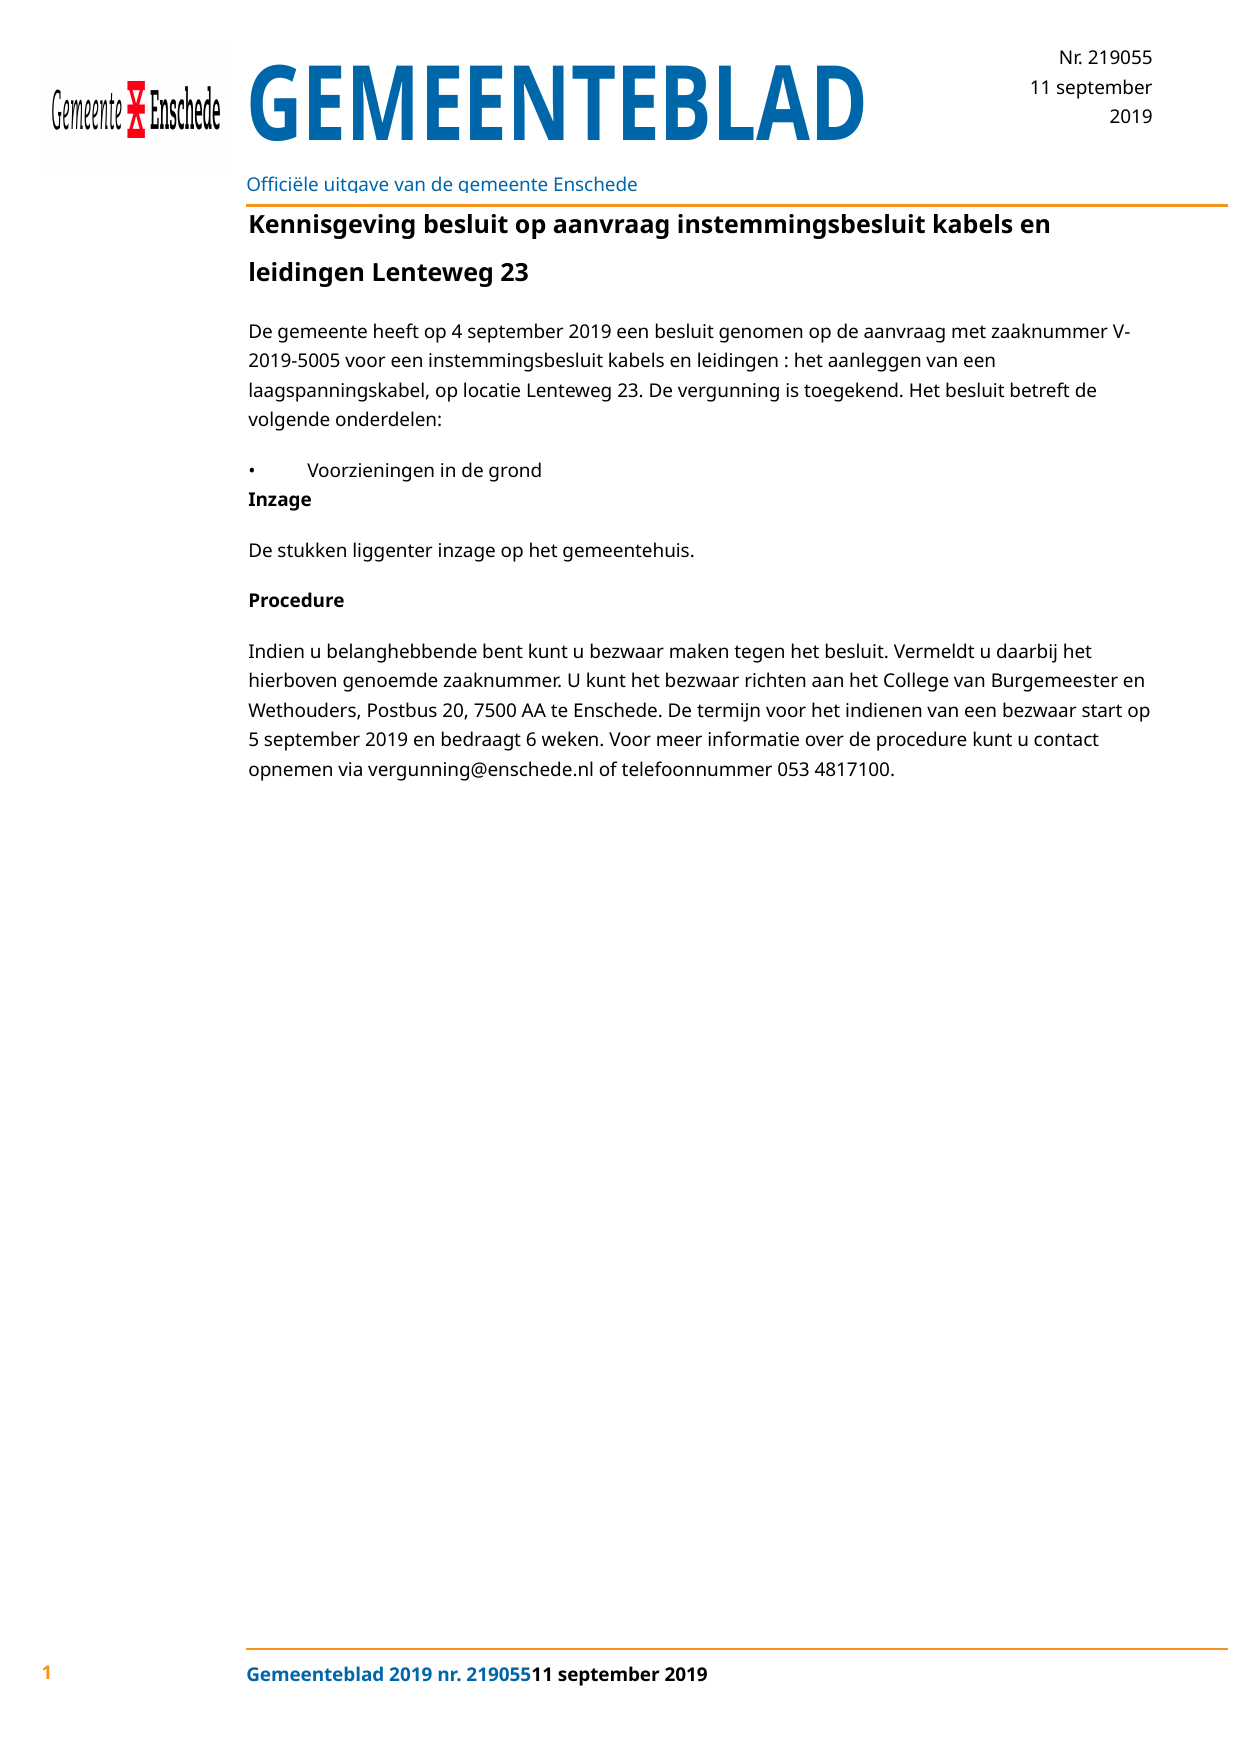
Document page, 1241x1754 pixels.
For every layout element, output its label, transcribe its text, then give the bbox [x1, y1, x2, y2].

picture [41, 47, 231, 172]
text De stukken liggenter inzage op het gemeentehuis. [248, 537, 1152, 563]
text Inzage [248, 487, 1152, 512]
text De gemeente heeft op 4 september 2019 een besluit genomen op de aanvraag met zaaknummer V-2019-5005 voor een instemmingsbesluit kabels en leidingen : het aanleggen van een laagspanningskabel, op locatie Lenteweg 23. De vergunning is toegekend. Het besluit betreft de volgende onderdelen: [248, 318, 1152, 432]
text Indien u belanghebbende bent kunt u bezwaar maken tegen het besluit. Vermeldt u daarbij het hierboven genoemde zaaknummer. U kunt het bezwaar richten aan het College van Burgemees­ter en Wethouders, Postbus 20, 7500 AA te Enschede. De termijn voor het indienen van een bezwaar start op 5 september 2019 en bedraagt 6 weken. Voor meer informatie over de procedure kunt u contact opnemen via vergunning@enschede.nl of telefoonnummer 053 4817100. [248, 638, 1152, 782]
text Procedure [248, 587, 1152, 613]
text Kennisgeving besluit op aanvraag instemmingsbesluit kabels en leidingen Lenteweg 23 [248, 207, 1152, 288]
list Voorzieningen in de grond [248, 457, 1152, 483]
